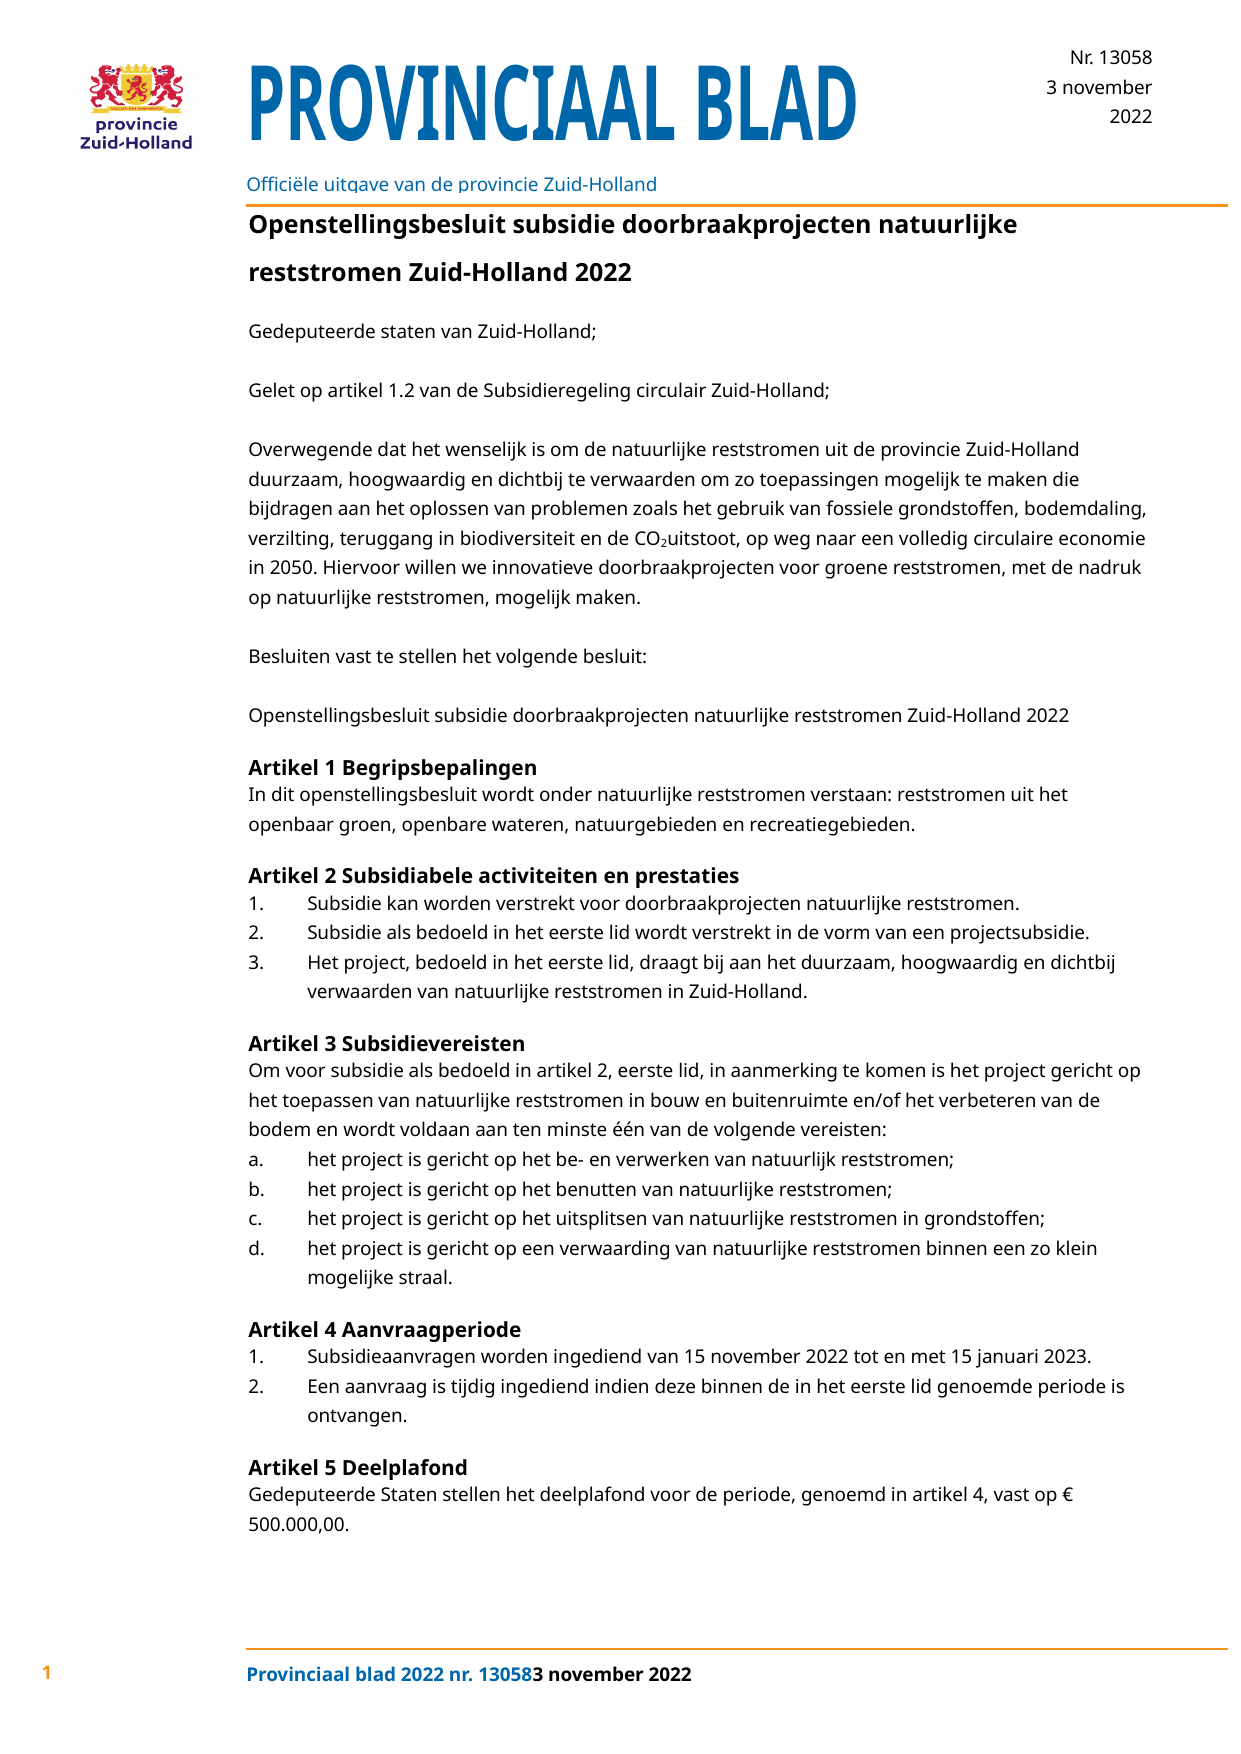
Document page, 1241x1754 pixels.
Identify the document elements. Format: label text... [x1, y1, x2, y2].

text Gelet op artikel 1.2 van de Subsidieregeling circulair Zuid-Holland; [248, 377, 1152, 403]
text Artikel 3 Subsidievereisten [248, 1029, 1152, 1057]
list Subsidieaanvragen worden ingediend van 15 november 2022 tot en met 15 januari 2023. [248, 1343, 1152, 1369]
text Artikel 2 Subsidiabele activiteiten en prestaties [248, 861, 1152, 890]
text Openstellingsbesluit subsidie doorbraakprojecten natuurlijke reststromen Zuid-Holland 2022 [248, 207, 1152, 288]
text Gedeputeerde staten van Zuid-Holland; [248, 318, 1152, 344]
list Subsidie kan worden verstrekt voor doorbraakprojecten natuurlijke reststromen. [248, 890, 1152, 916]
picture [41, 47, 231, 172]
text Om voor subsidie als bedoeld in artikel 2, eerste lid, in aanmerking te komen is het project gericht op het toepassen van natuurlijke reststromen in bouw en buitenruimte en/of het verbeteren van de bodem en wordt voldaan aan ten minste één van de volgende vereisten: [248, 1057, 1152, 1142]
text Artikel 4 Aanvraagperiode [248, 1315, 1152, 1343]
text Gedeputeerde Staten stellen het deelplafond voor de periode, genoemd in artikel 4, vast op € 500.000,00. [248, 1481, 1152, 1537]
text Openstellingsbesluit subsidie doorbraakprojecten natuurlijke reststromen Zuid-Holland 2022 [248, 702, 1152, 728]
list het project is gericht op een verwaarding van natuurlijke reststromen binnen een zo klein mogelijke straal. [248, 1235, 1152, 1290]
text In dit openstellingsbesluit wordt onder natuurlijke reststromen verstaan: reststromen uit het openbaar groen, openbare wateren, natuurgebieden en recreatiegebieden. [248, 781, 1152, 837]
list Het project, bedoeld in het eerste lid, draagt bij aan het duurzaam, hoogwaardig en dichtbij verwaarden van natuurlijke reststromen in Zuid-Holland. [248, 949, 1152, 1004]
text Besluiten vast te stellen het volgende besluit: [248, 643, 1152, 669]
list het project is gericht op het uitsplitsen van natuurlijke reststromen in grondstoffen; [248, 1205, 1152, 1231]
text Artikel 5 Deelplafond [248, 1453, 1152, 1481]
text Overwegende dat het wenselijk is om de natuurlijke reststromen uit de provincie Zuid-Holland duurzaam, hoogwaardig en dichtbij te verwaarden om zo toepassingen mogelijk te maken die bijdragen aan het oplossen van problemen zoals het gebruik van fossiele grondstoffen, bodemdaling, verzilting, teruggang in biodiversiteit en de CO2uitstoot, op weg naar een volledig circulaire economie in 2050. Hiervoor willen we innovatieve doorbraakprojecten voor groene reststromen, met de nadruk op natuurlijke reststromen, mogelijk maken. [248, 436, 1152, 610]
list Subsidie als bedoeld in het eerste lid wordt verstrekt in de vorm van een projectsubsidie. [248, 919, 1152, 945]
text Artikel 1 Begripsbepalingen [248, 753, 1152, 781]
list het project is gericht op het benutten van natuurlijke reststromen; [248, 1176, 1152, 1201]
list het project is gericht op het be- en verwerken van natuurlijk reststromen; [248, 1146, 1152, 1172]
list Een aanvraag is tijdig ingediend indien deze binnen de in het eerste lid genoemde periode is ontvangen. [248, 1373, 1152, 1428]
